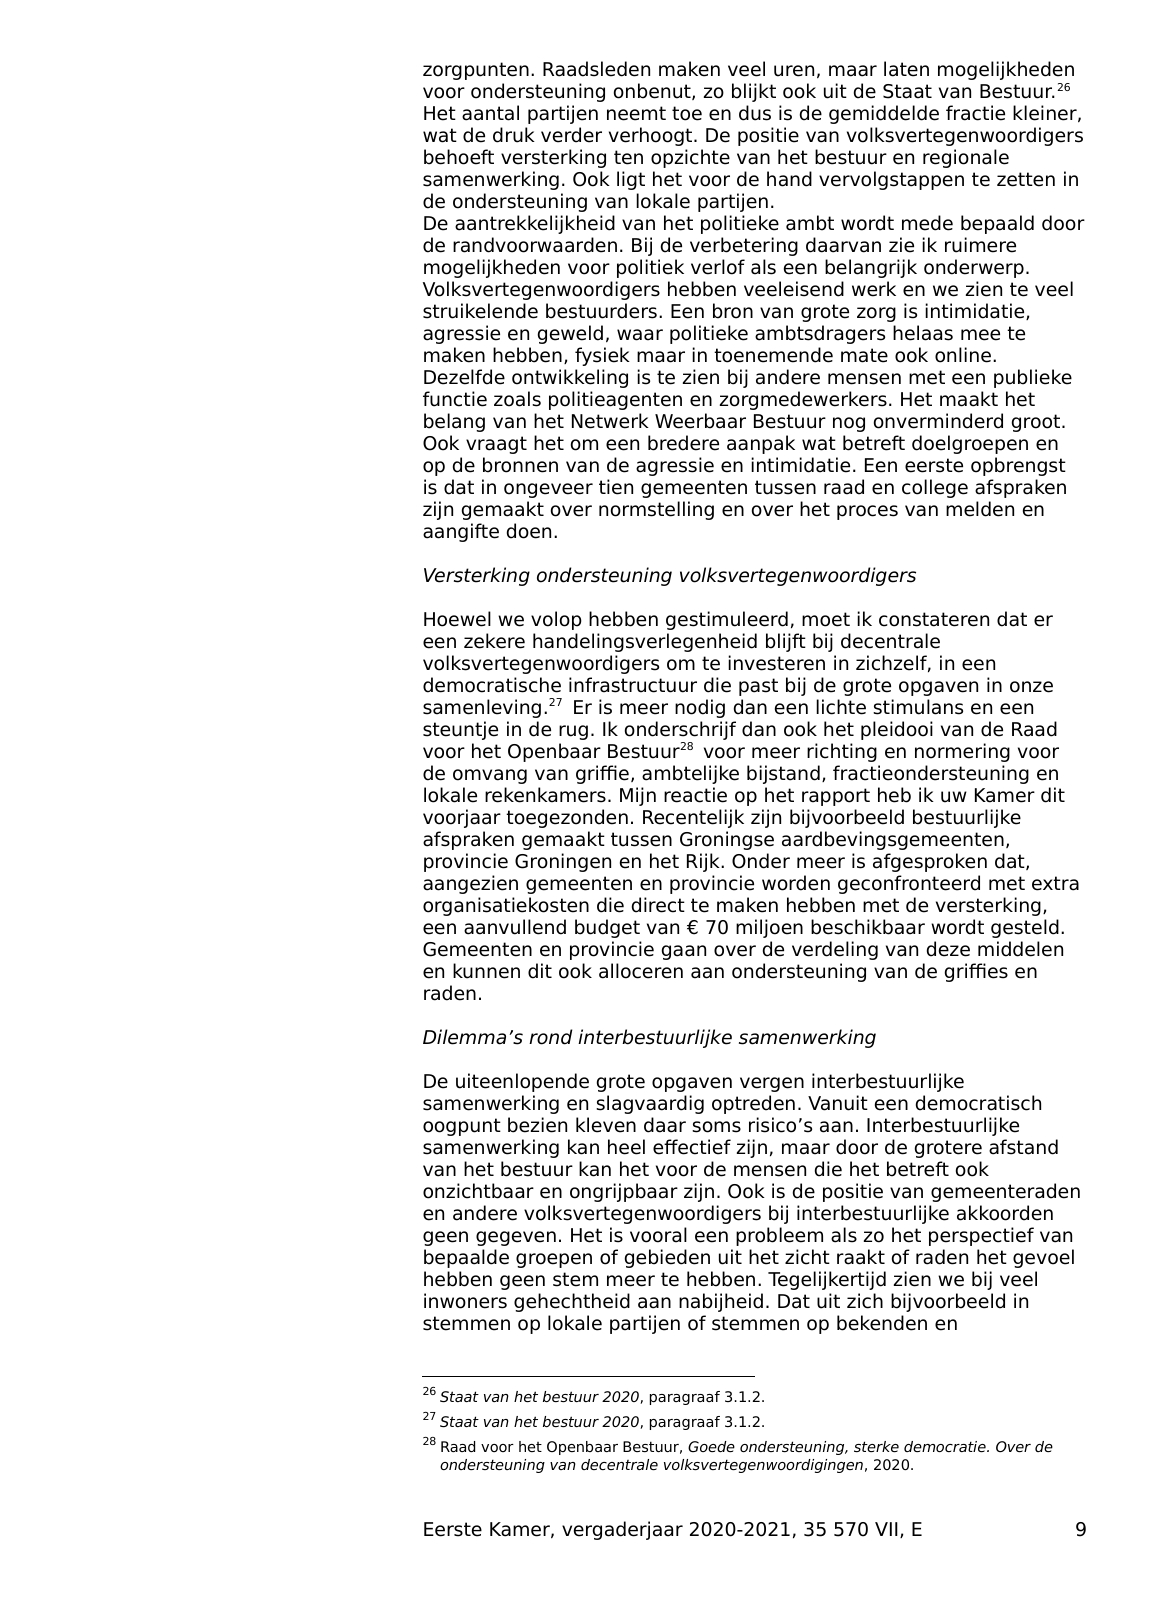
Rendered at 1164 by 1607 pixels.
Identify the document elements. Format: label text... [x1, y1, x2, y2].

text Staat van het bestuur 2020, paragraaf 3.1.2. [422, 1410, 1087, 1432]
subtitle Versterking ondersteuning volksvertegenwoordigers [422, 565, 1087, 587]
text Hoewel we volop hebben gestimuleerd, moet ik constateren dat er een zekere handelingsverlegenheid blijft bij decentrale volksvertegenwoordigers om te investeren in zichzelf, in een democratische infrastructuur die past bij de grote opgaven in onze samenleving. Er is meer nodig dan een lichte stimulans en een steuntje in de rug. Ik onderschrijf dan ook het pleidooi van de Raad voor het Openbaar Bestuur voor meer richting en normering voor de omvang van griffie, ambtelijke bijstand, fractieondersteuning en lokale rekenkamers. Mijn reactie op het rapport heb ik uw Kamer dit voorjaar toegezonden. Recentelijk zijn bijvoorbeeld bestuurlijke afspraken gemaakt tussen Groningse aardbevingsgemeenten, provincie Groningen en het Rijk. Onder meer is afgesproken dat, aangezien gemeenten en provincie worden geconfronteerd met extra organisatiekosten die direct te maken hebben met de versterking, een aanvullend budget van € 70 miljoen beschikbaar wordt gesteld. Gemeenten en provincie gaan over de verdeling van deze middelen en kunnen dit ook alloceren aan ondersteuning van de griffies en raden. [422, 609, 1087, 1004]
subtitle Dilemma’s rond interbestuurlijke samenwerking [422, 1027, 1087, 1049]
text zorgpunten. Raadsleden maken veel uren, maar laten mogelijkheden voor ondersteuning onbenut, zo blijkt ook uit de Staat van Bestuur. Het aantal partijen neemt toe en dus is de gemiddelde fractie kleiner, wat de druk verder verhoogt. De positie van volksvertegenwoordigers behoeft versterking ten opzichte van het bestuur en regionale samenwerking. Ook ligt het voor de hand vervolgstappen te zetten in de ondersteuning van lokale partijen. [422, 59, 1087, 213]
text De uiteenlopende grote opgaven vergen interbestuurlijke samenwerking en slagvaardig optreden. Vanuit een democratisch oogpunt bezien kleven daar soms risico’s aan. Interbestuurlijke samenwerking kan heel effectief zijn, maar door de grotere afstand van het bestuur kan het voor de mensen die het betreft ook onzichtbaar en ongrijpbaar zijn. Ook is de positie van gemeenteraden en andere volksvertegenwoordigers bij interbestuurlijke akkoorden geen gegeven. Het is vooral een probleem als zo het perspectief van bepaalde groepen of gebieden uit het zicht raakt of raden het gevoel hebben geen stem meer te hebben. Tegelijkertijd zien we bij veel inwoners gehechtheid aan nabijheid. Dat uit zich bijvoorbeeld in stemmen op lokale partijen of stemmen op bekenden en [422, 1071, 1087, 1335]
text Staat van het bestuur 2020, paragraaf 3.1.2. [422, 1385, 1087, 1407]
text De aantrekkelijkheid van het politieke ambt wordt mede bepaald door de randvoorwaarden. Bij de verbetering daarvan zie ik ruimere mogelijkheden voor politiek verlof als een belangrijk onderwerp. Volksvertegenwoordigers hebben veeleisend werk en we zien te veel struikelende bestuurders. Een bron van grote zorg is intimidatie, agressie en geweld, waar politieke ambtsdragers helaas mee te maken hebben, fysiek maar in toenemende mate ook online. Dezelfde ontwikkeling is te zien bij andere mensen met een publieke functie zoals politieagenten en zorgmedewerkers. Het maakt het belang van het Netwerk Weerbaar Bestuur nog onverminderd groot. Ook vraagt het om een bredere aanpak wat betreft doelgroepen en op de bronnen van de agressie en intimidatie. Een eerste opbrengst is dat in ongeveer tien gemeenten tussen raad en college afspraken zijn gemaakt over normstelling en over het proces van melden en aangifte doen. [422, 213, 1087, 543]
text Raad voor het Openbaar Bestuur, Goede ondersteuning, sterke democratie. Over de ondersteuning van decentrale volksvertegenwoordigingen, 2020. [422, 1435, 1087, 1474]
